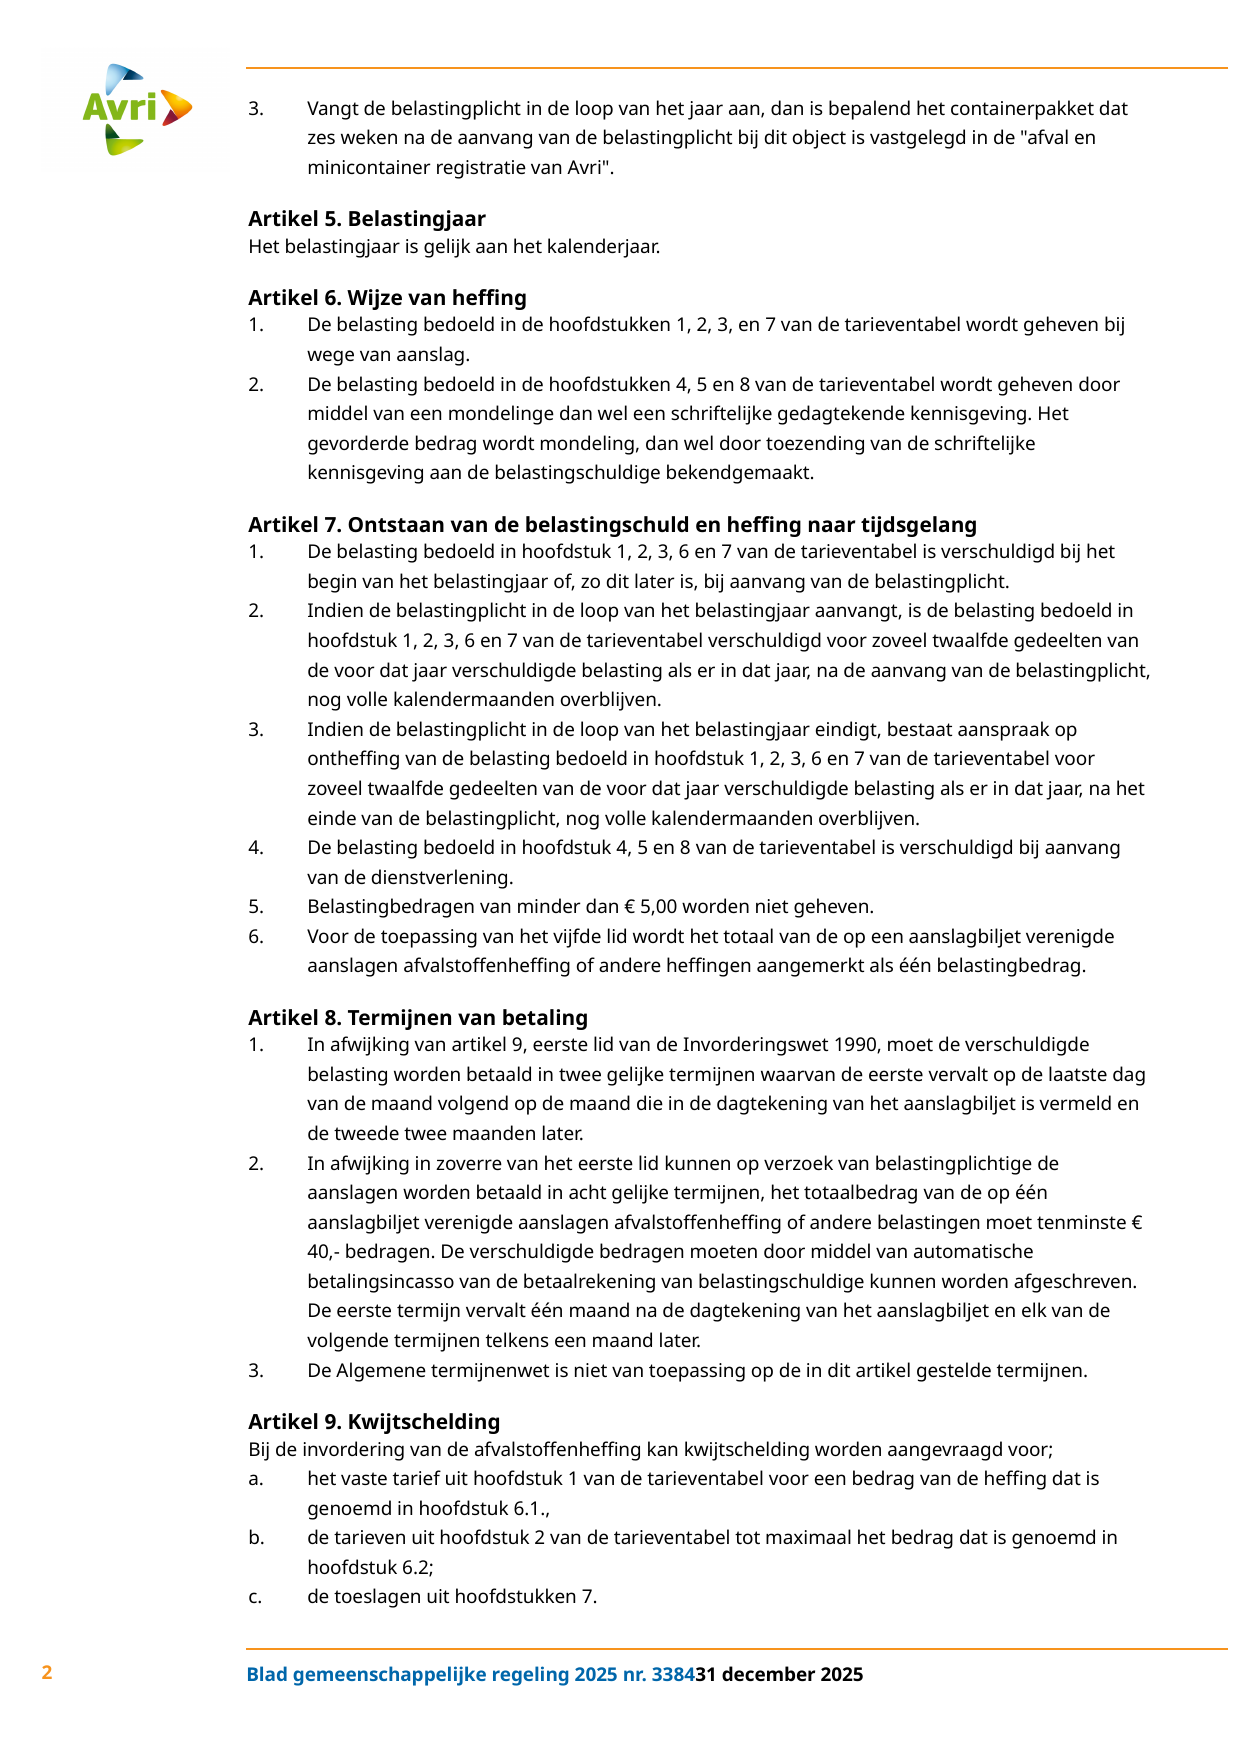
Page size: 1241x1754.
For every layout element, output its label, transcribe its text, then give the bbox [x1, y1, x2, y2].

text Bij de invordering van de afvalstoffenheffing kan kwijtschelding worden aangevraagd voor; [248, 1436, 1152, 1461]
list de tarieven uit hoofdstuk 2 van de tarieventabel tot maximaal het bedrag dat is genoemd in hoofdstuk 6.2; [248, 1524, 1152, 1580]
list Vangt de belastingplicht in de loop van het jaar aan, dan is bepalend het containerpakket dat zes weken na de aanvang van de belastingplicht bij dit object is vastgelegd in de "afval en minicontainer registratie van Avri". [248, 95, 1152, 180]
list De belasting bedoeld in hoofdstuk 1, 2, 3, 6 en 7 van de tarieventabel is verschuldigd bij het begin van het belastingjaar of, zo dit later is, bij aanvang van de belastingplicht. [248, 538, 1152, 594]
list In afwijking in zoverre van het eerste lid kunnen op verzoek van belastingplichtige de aanslagen worden betaald in acht gelijke termijnen, het totaalbedrag van de op één aanslagbiljet verenigde aanslagen afvalstoffenheffing of andere belastingen moet tenminste € 40,- bedragen. De verschuldigde bedragen moeten door middel van automatische betalingsincasso van de betaalrekening van belastingschuldige kunnen worden afgeschreven. De eerste termijn vervalt één maand na de dagtekening van het aanslagbiljet en elk van de volgende termijnen telkens een maand later. [248, 1150, 1152, 1353]
list De belasting bedoeld in de hoofdstukken 1, 2, 3, en 7 van de tarieventabel wordt geheven bij wege van aanslag. [248, 312, 1152, 367]
text Artikel 5. Belastingjaar [248, 204, 1152, 233]
text Artikel 8. Termijnen van betaling [248, 1003, 1152, 1031]
text Artikel 6. Wijze van heffing [248, 283, 1152, 312]
list de toeslagen uit hoofdstukken 7. [248, 1584, 1152, 1609]
list De belasting bedoeld in hoofdstuk 4, 5 en 8 van de tarieventabel is verschuldigd bij aanvang van de dienstverlening. [248, 834, 1152, 889]
list Voor de toepassing van het vijfde lid wordt het totaal van de op een aanslagbiljet verenigde aanslagen afvalstoffenheffing of andere heffingen aangemerkt als één belastingbedrag. [248, 923, 1152, 978]
text Artikel 7. Ontstaan van de belastingschuld en heffing naar tijdsgelang [248, 510, 1152, 538]
list De belasting bedoeld in de hoofdstukken 4, 5 en 8 van de tarieventabel wordt geheven door middel van een mondelinge dan wel een schriftelijke gedagtekende kennisgeving. Het gevorderde bedrag wordt mondeling, dan wel door toezending van de schriftelijke kennisgeving aan de belastingschuldige bekendgemaakt. [248, 371, 1152, 485]
list Indien de belastingplicht in de loop van het belastingjaar aanvangt, is de belasting bedoeld in hoofdstuk 1, 2, 3, 6 en 7 van de tarieventabel verschuldigd voor zoveel twaalfde gedeelten van de voor dat jaar verschuldigde belasting als er in dat jaar, na de aanvang van de belastingplicht, nog volle kalendermaanden overblijven. [248, 598, 1152, 712]
list het vaste tarief uit hoofdstuk 1 van de tarieventabel voor een bedrag van de heffing dat is genoemd in hoofdstuk 6.1., [248, 1465, 1152, 1521]
list Indien de belastingplicht in de loop van het belastingjaar eindigt, bestaat aanspraak op ontheffing van de belasting bedoeld in hoofdstuk 1, 2, 3, 6 en 7 van de tarieventabel voor zoveel twaalfde gedeelten van de voor dat jaar verschuldigde belasting als er in dat jaar, na het einde van de belastingplicht, nog volle kalendermaanden overblijven. [248, 716, 1152, 830]
text Het belastingjaar is gelijk aan het kalenderjaar. [248, 233, 1152, 258]
list In afwijking van artikel 9, eerste lid van de Invorderingswet 1990, moet de verschuldigde belasting worden betaald in twee gelijke termijnen waarvan de eerste vervalt op de laatste dag van de maand volgend op de maand die in de dagtekening van het aanslagbiljet is vermeld en de tweede twee maanden later. [248, 1031, 1152, 1146]
list De Algemene termijnenwet is niet van toepassing op de in dit artikel gestelde termijnen. [248, 1357, 1152, 1383]
picture [41, 47, 231, 172]
text Artikel 9. Kwijtschelding [248, 1407, 1152, 1436]
list Belastingbedragen van minder dan € 5,00 worden niet geheven. [248, 893, 1152, 919]
